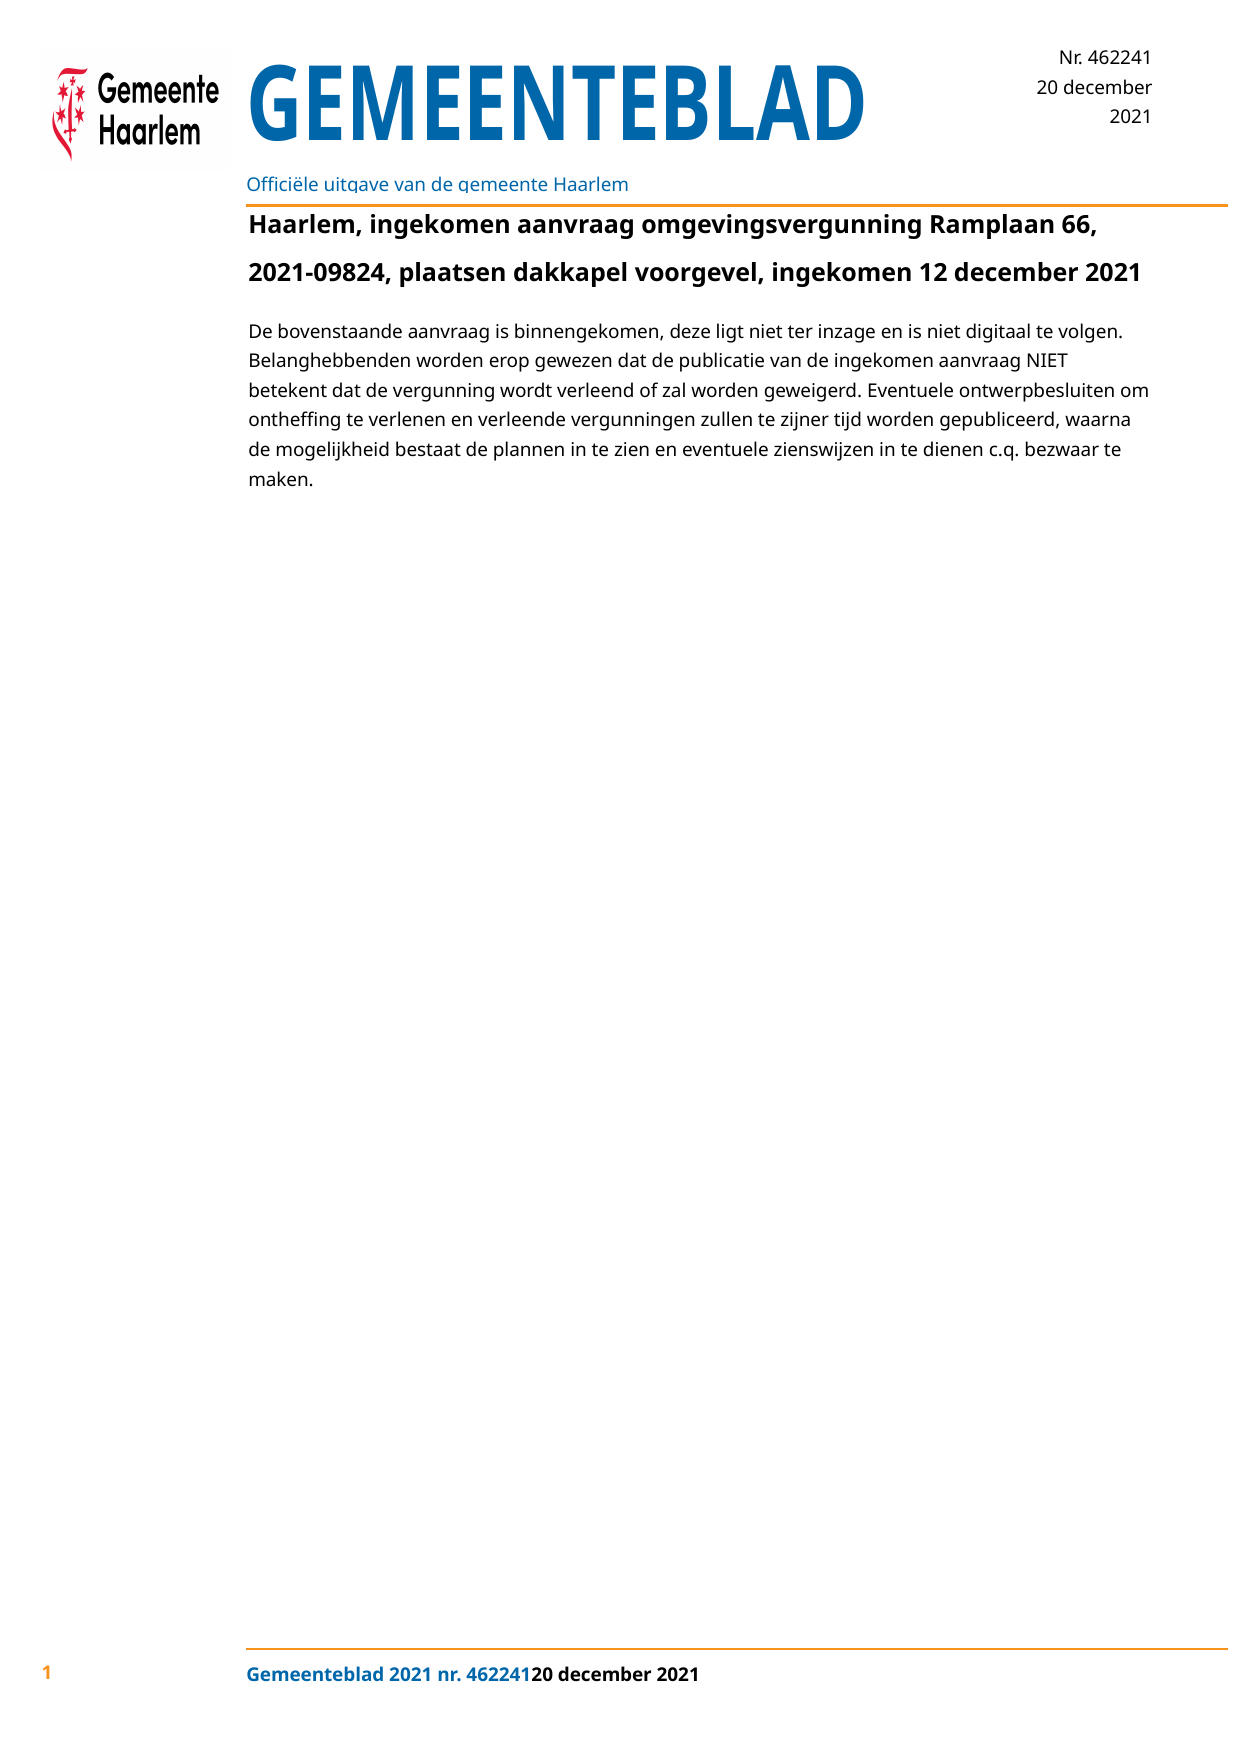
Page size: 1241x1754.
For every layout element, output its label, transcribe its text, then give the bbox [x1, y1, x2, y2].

picture [41, 47, 231, 172]
text De bovenstaande aanvraag is binnengekomen, deze ligt niet ter inzage en is niet digitaal te volgen. Belanghebbenden worden erop gewezen dat de publicatie van de ingekomen aanvraag NIET betekent dat de vergunning wordt verleend of zal worden geweigerd. Eventuele ontwerpbesluiten om ontheffing te verlenen en verleende vergunningen zullen te zijner tijd worden gepubliceerd, waarna de mogelijkheid bestaat de plannen in te zien en eventuele zienswijzen in te dienen c.q. bezwaar te maken. [248, 318, 1152, 492]
text Haarlem, ingekomen aanvraag omgevingsvergunning Ramplaan 66, 2021-09824, plaatsen dakkapel voorgevel, ingekomen 12 december 2021 [248, 207, 1152, 288]
